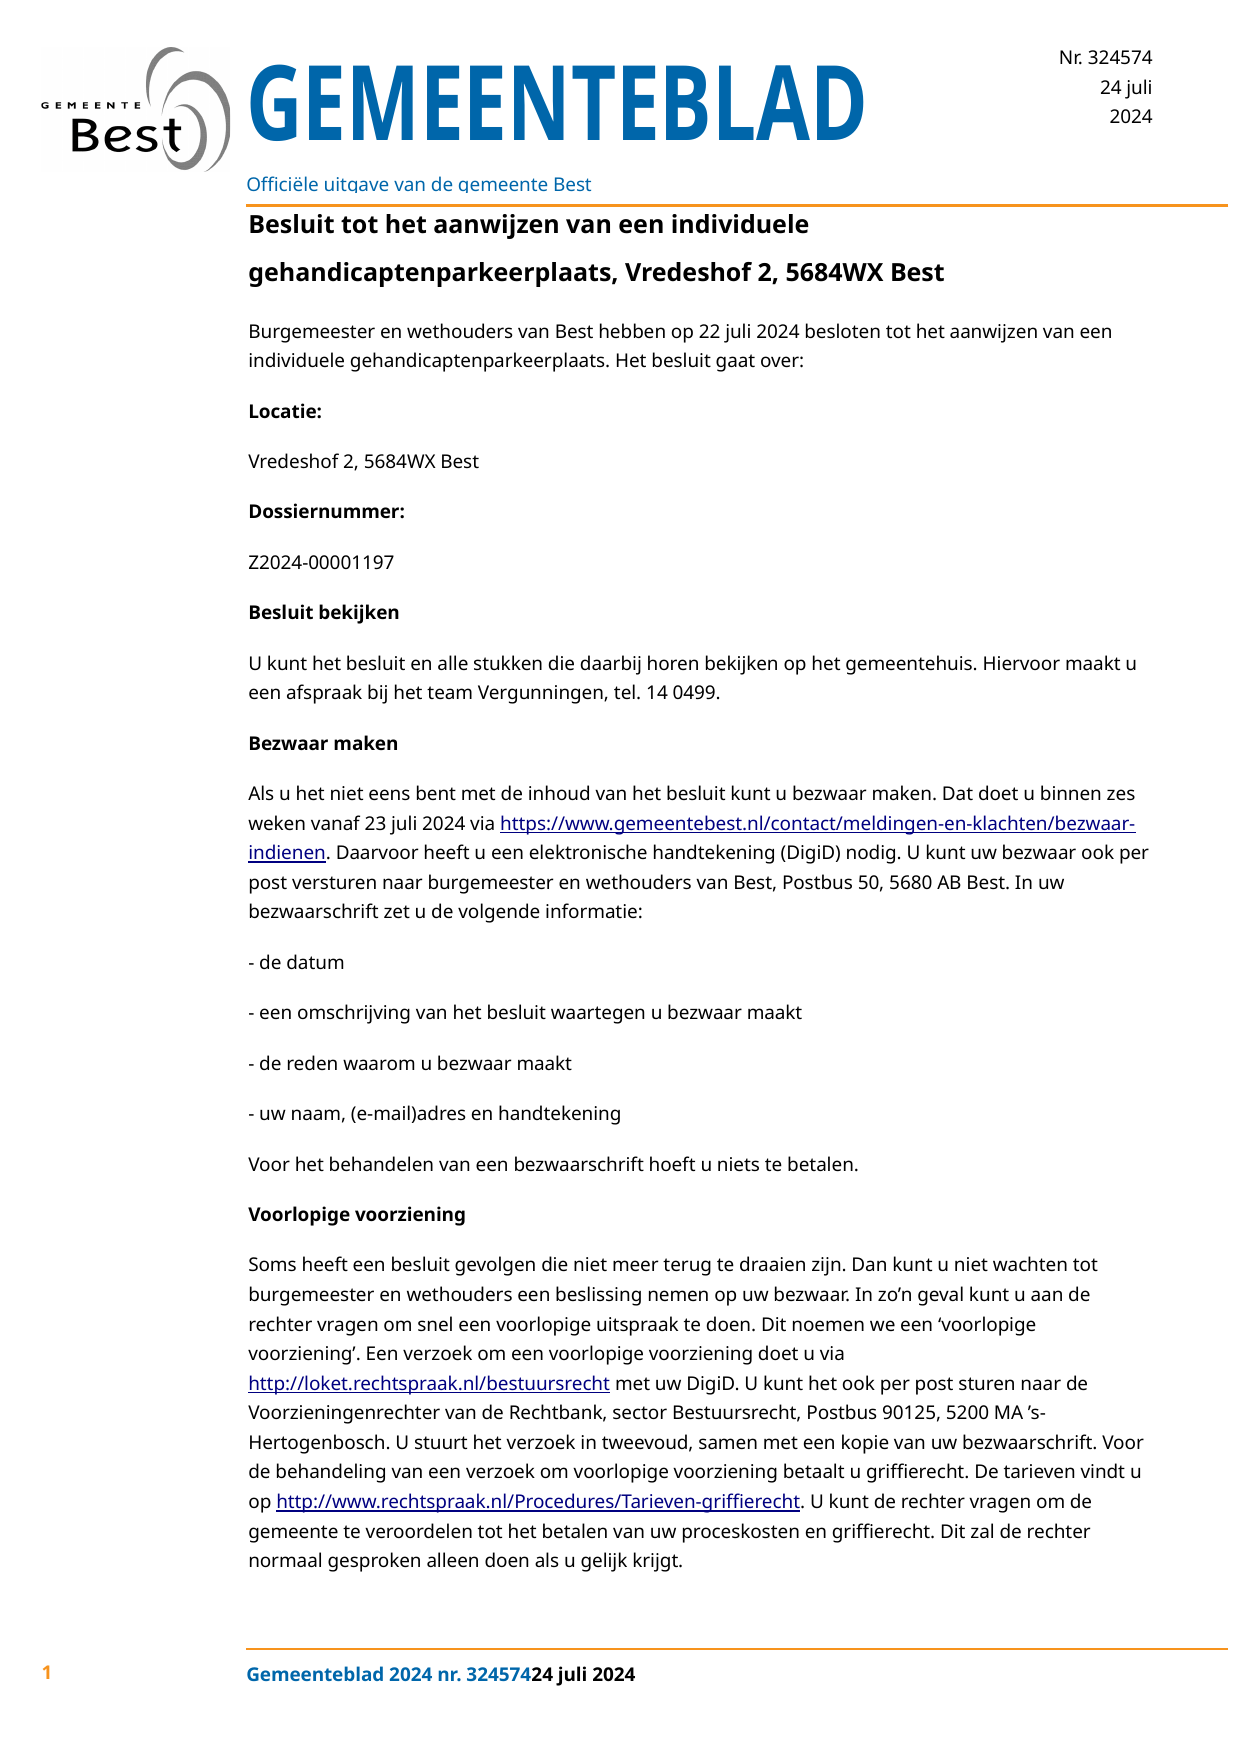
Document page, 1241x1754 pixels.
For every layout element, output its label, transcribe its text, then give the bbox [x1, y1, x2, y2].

text - uw naam, (e-mail)adres en handtekening [248, 1100, 1152, 1126]
text Z2024-00001197 [248, 549, 1152, 575]
text Vredeshof 2, 5684WX Best [248, 448, 1152, 474]
text - de datum [248, 949, 1152, 975]
text Locatie: [248, 398, 1152, 424]
text Besluit tot het aanwijzen van een individuele gehandicaptenparkeerplaats, Vredeshof 2, 5684WX Best [248, 207, 1152, 288]
text Soms heeft een besluit gevolgen die niet meer terug te draaien zijn. Dan kunt u niet wachten tot burgemeester en wethouders een beslissing nemen op uw bezwaar. In zo’n geval kunt u aan de rechter vragen om snel een voorlopige uitspraak te doen. Dit noemen we een ‘voorlopige voorziening’. Een verzoek om een voorlopige voorziening doet u via http://loket.rechtspraak.nl/bestuursrecht met uw DigiD. U kunt het ook per post sturen naar de Voorzieningenrechter van de Rechtbank, sector Bestuursrecht, Postbus 90125, 5200 MA ’s-Hertogenbosch. U stuurt het verzoek in tweevoud, samen met een kopie van uw bezwaarschrift. Voor de behandeling van een verzoek om voorlopige voorziening betaalt u griffierecht. De tarieven vindt u op http://www.rechtspraak.nl/Procedures/Tarieven-griffierecht. U kunt de rechter vragen om de gemeente te veroordelen tot het betalen van uw proceskosten en griffierecht. Dit zal de rechter normaal gesproken alleen doen als u gelijk krijgt. [248, 1252, 1152, 1573]
text Voor het behandelen van een bezwaarschrift hoeft u niets te betalen. [248, 1151, 1152, 1177]
text Bezwaar maken [248, 730, 1152, 756]
picture [41, 47, 231, 172]
text U kunt het besluit en alle stukken die daarbij horen bekijken op het gemeentehuis. Hiervoor maakt u een afspraak bij het team Vergunningen, tel. 14 0499. [248, 650, 1152, 705]
text - een omschrijving van het besluit waartegen u bezwaar maakt [248, 999, 1152, 1025]
text Als u het niet eens bent met de inhoud van het besluit kunt u bezwaar maken. Dat doet u binnen zes weken vanaf 23 juli 2024 via https://www.gemeentebest.nl/contact/meldingen-en-klachten/bezwaar-indienen. Daarvoor heeft u een elektronische handtekening (DigiD) nodig. U kunt uw bezwaar ook per post versturen naar burgemeester en wethouders van Best, Postbus 50, 5680 AB Best. In uw bezwaarschrift zet u de volgende informatie: [248, 780, 1152, 924]
text Burgemeester en wethouders van Best hebben op 22 juli 2024 besloten tot het aanwijzen van een individuele gehandicaptenparkeerplaats. Het besluit gaat over: [248, 318, 1152, 373]
text - de reden waarom u bezwaar maakt [248, 1050, 1152, 1076]
text Voorlopige voorziening [248, 1201, 1152, 1227]
text Besluit bekijken [248, 599, 1152, 625]
text Dossiernummer: [248, 499, 1152, 524]
